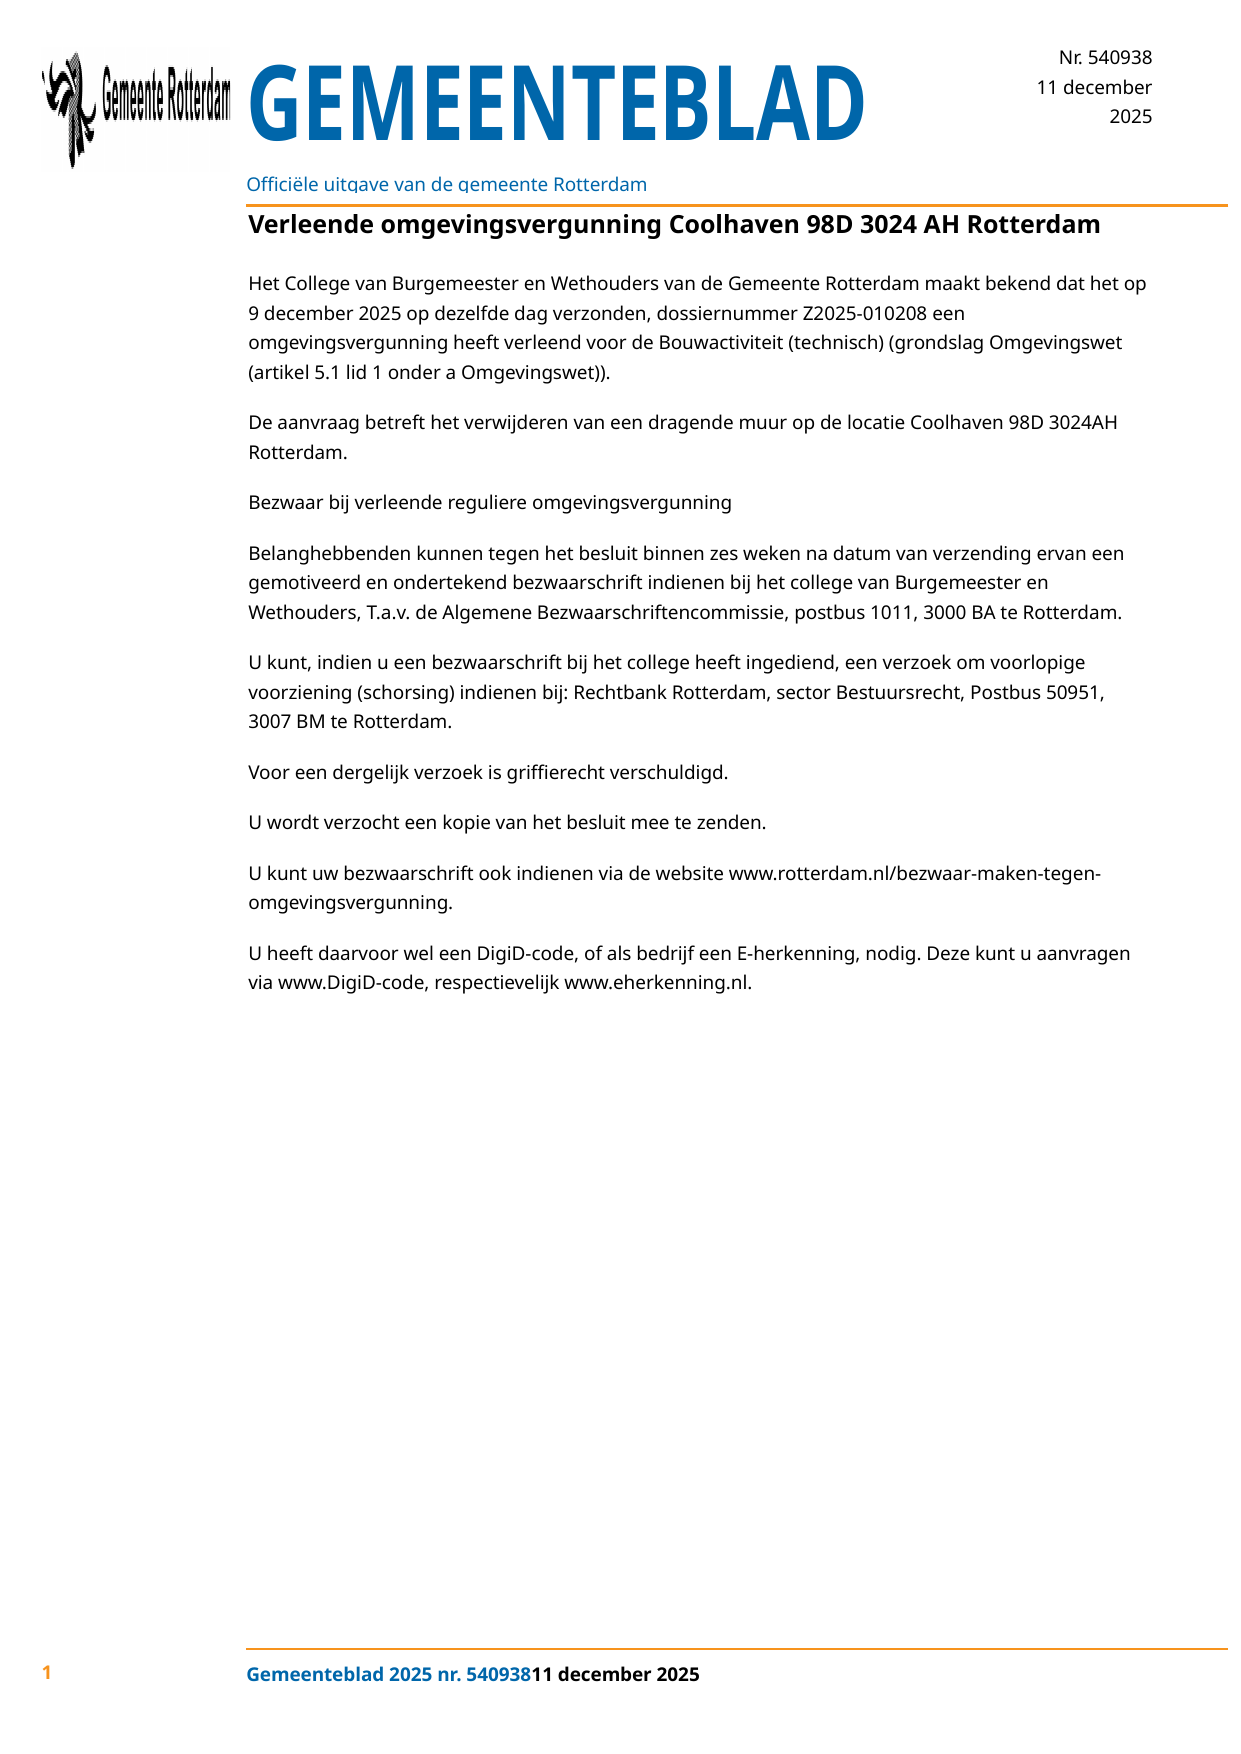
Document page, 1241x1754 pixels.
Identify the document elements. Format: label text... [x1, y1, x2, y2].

picture [41, 47, 231, 172]
text Voor een dergelijk verzoek is griffierecht verschuldigd. [248, 759, 1152, 785]
text U kunt uw bezwaarschrift ook indienen via de website www.rotterdam.nl/bezwaar-maken-tegen-omgevingsvergunning. [248, 860, 1152, 915]
text U kunt, indien u een bezwaarschrift bij het college heeft ingediend, een verzoek om voorlopige voorziening (schorsing) indienen bij: Rechtbank Rotterdam, sector Bestuursrecht, Postbus 50951, 3007 BM te Rotterdam. [248, 649, 1152, 734]
text U wordt verzocht een kopie van het besluit mee te zenden. [248, 809, 1152, 835]
text Belanghebbenden kunnen tegen het besluit binnen zes weken na datum van verzending ervan een gemotiveerd en ondertekend bezwaarschrift indienen bij het college van Burgemeester en Wethouders, T.a.v. de Algemene Bezwaarschriftencommissie, postbus 1011, 3000 BA te Rotterdam. [248, 540, 1152, 625]
text Het College van Burgemeester en Wethouders van de Gemeente Rotterdam maakt bekend dat het op 9 december 2025 op dezelfde dag verzonden, dossiernummer Z2025-010208 een omgevingsvergunning heeft verleend voor de Bouwactiviteit (technisch) (grondslag Omgevingswet (artikel 5.1 lid 1 onder a Omgevingswet)). [248, 270, 1152, 385]
text Verleende omgevingsvergunning Coolhaven 98D 3024 AH Rotterdam [248, 207, 1152, 241]
text De aanvraag betreft het verwijderen van een dragende muur op de locatie Coolhaven 98D 3024AH Rotterdam. [248, 409, 1152, 465]
text Bezwaar bij verleende reguliere omgevingsvergunning [248, 489, 1152, 515]
text U heeft daarvoor wel een DigiD-code, of als bedrijf een E-herkenning, nodig. Deze kunt u aanvragen via www.DigiD-code, respectievelijk www.eherkenning.nl. [248, 940, 1152, 995]
